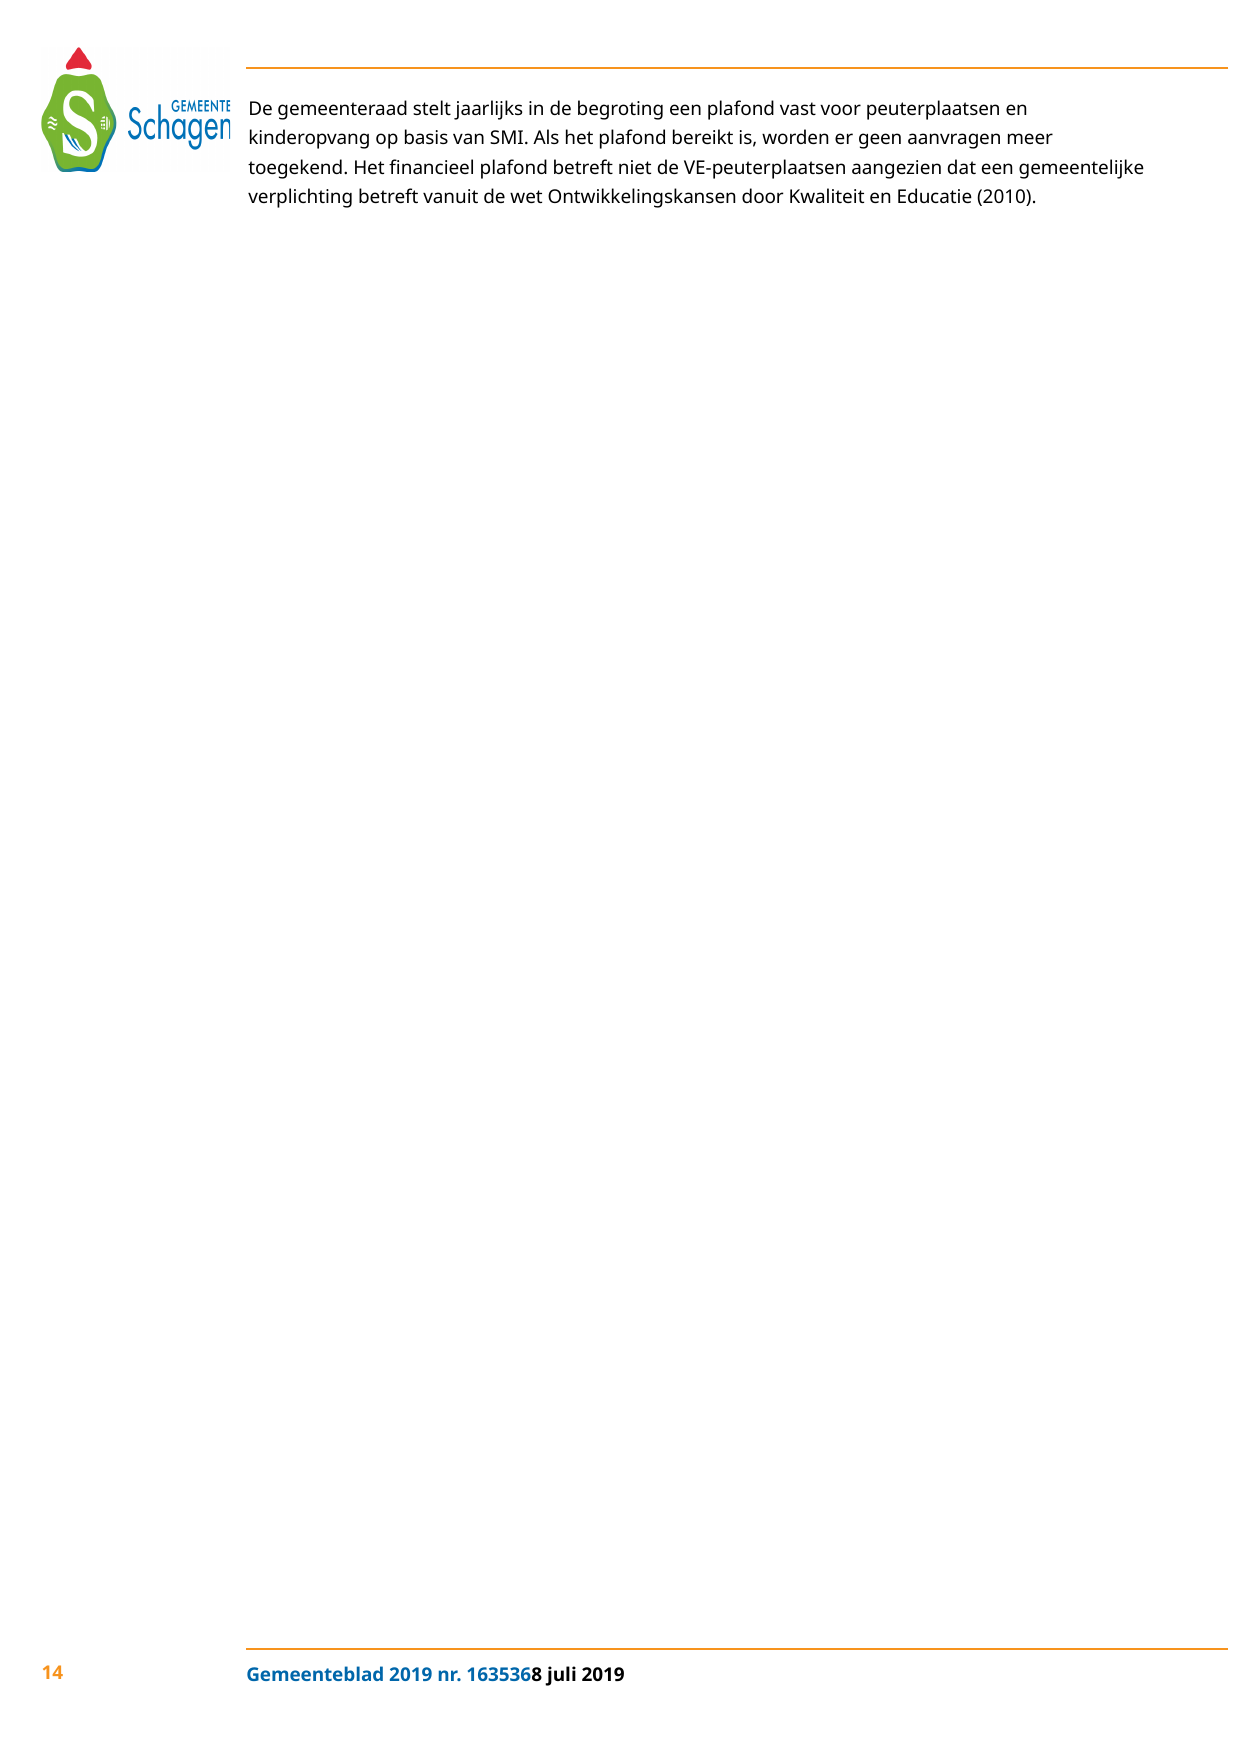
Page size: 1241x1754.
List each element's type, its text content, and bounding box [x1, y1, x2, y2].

text De gemeenteraad stelt jaarlijks in de begroting een plafond vast voor peuterplaatsen en kinderopvang op basis van SMI. Als het plafond bereikt is, worden er geen aanvragen meer toegekend. Het financieel plafond betreft niet de VE-peuterplaatsen aangezien dat een gemeentelijke verplichting betreft vanuit de wet Ontwikkelingskansen door Kwaliteit en Educatie (2010). [248, 95, 1152, 209]
picture [41, 47, 231, 172]
